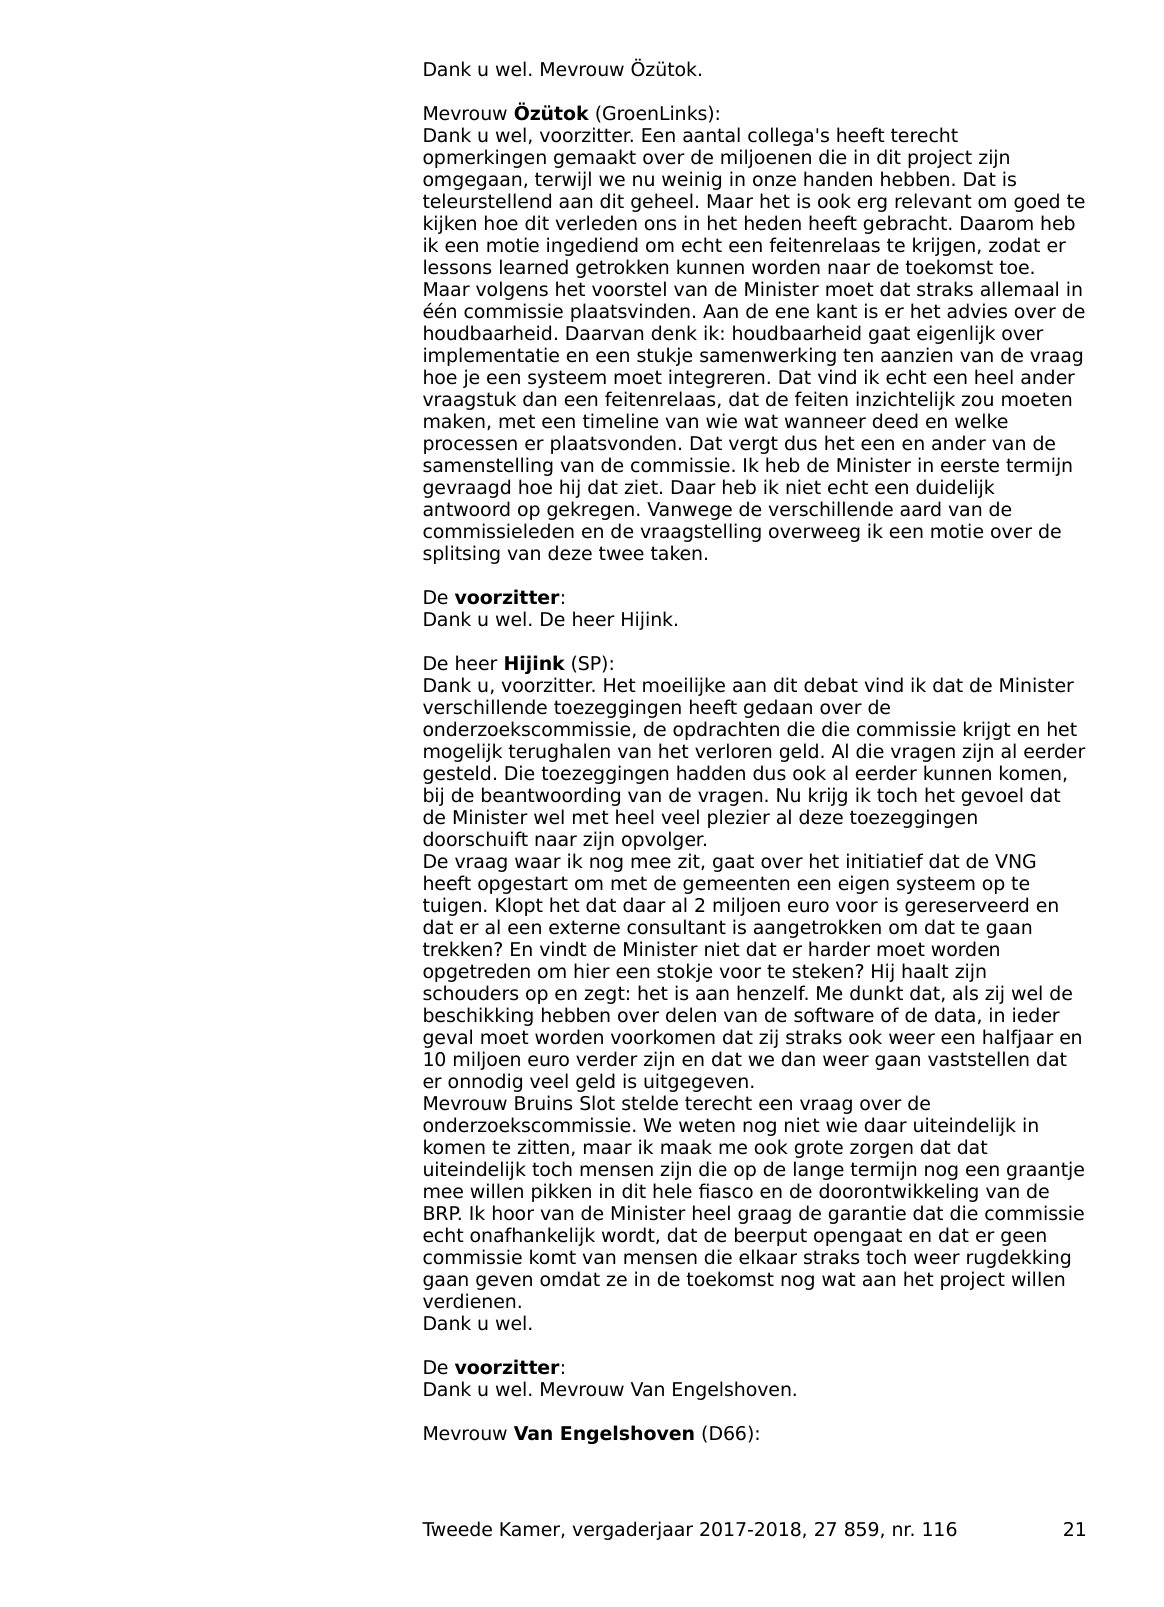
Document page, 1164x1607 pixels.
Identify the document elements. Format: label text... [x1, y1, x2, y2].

text Dank u wel. Mevrouw Van Engelshoven. [422, 1379, 1087, 1401]
text De voorzitter: [422, 587, 1087, 609]
text Mevrouw Bruins Slot stelde terecht een vraag over de onderzoekscommissie. We weten nog niet wie daar uiteindelijk in komen te zitten, maar ik maak me ook grote zorgen dat dat uiteindelijk toch mensen zijn die op de lange termijn nog een graantje mee willen pikken in dit hele fiasco en de doorontwikkeling van de BRP. Ik hoor van de Minister heel graag de garantie dat die commissie echt onafhankelijk wordt, dat de beerput opengaat en dat er geen commissie komt van mensen die elkaar straks toch weer rugdekking gaan geven omdat ze in de toekomst nog wat aan het project willen verdienen. [422, 1093, 1087, 1312]
text De voorzitter: [422, 1357, 1087, 1379]
text De heer Hijink (SP): [422, 653, 1087, 675]
text Dank u, voorzitter. Het moeilijke aan dit debat vind ik dat de Minister verschillende toezeggingen heeft gedaan over de onderzoekscommissie, de opdrachten die die commissie krijgt en het mogelijk terughalen van het verloren geld. Al die vragen zijn al eerder gesteld. Die toezeggingen hadden dus ook al eerder kunnen komen, bij de beantwoording van de vragen. Nu krijg ik toch het gevoel dat de Minister wel met heel veel plezier al deze toezeggingen doorschuift naar zijn opvolger. [422, 675, 1087, 851]
text Mevrouw Van Engelshoven (D66): [422, 1423, 1087, 1445]
text Dank u wel. Mevrouw Özütok. [422, 59, 1087, 81]
text Dank u wel. De heer Hijink. [422, 609, 1087, 631]
text Mevrouw Özütok (GroenLinks): [422, 103, 1087, 125]
text Dank u wel, voorzitter. Een aantal collega's heeft terecht opmerkingen gemaakt over de miljoenen die in dit project zijn omgegaan, terwijl we nu weinig in onze handen hebben. Dat is teleurstellend aan dit geheel. Maar het is ook erg relevant om goed te kijken hoe dit verleden ons in het heden heeft gebracht. Daarom heb ik een motie ingediend om echt een feitenrelaas te krijgen, zodat er lessons learned getrokken kunnen worden naar de toekomst toe. Maar volgens het voorstel van de Minister moet dat straks allemaal in één commissie plaatsvinden. Aan de ene kant is er het advies over de houdbaarheid. Daarvan denk ik: houdbaarheid gaat eigenlijk over implementatie en een stukje samenwerking ten aanzien van de vraag hoe je een systeem moet integreren. Dat vind ik echt een heel ander vraagstuk dan een feitenrelaas, dat de feiten inzichtelijk zou moeten maken, met een timeline van wie wat wanneer deed en welke processen er plaatsvonden. Dat vergt dus het een en ander van de samenstelling van de commissie. Ik heb de Minister in eerste termijn gevraagd hoe hij dat ziet. Daar heb ik niet echt een duidelijk antwoord op gekregen. Vanwege de verschillende aard van de commissieleden en de vraagstelling overweeg ik een motie over de splitsing van deze twee taken. [422, 125, 1087, 565]
text De vraag waar ik nog mee zit, gaat over het initiatief dat de VNG heeft opgestart om met de gemeenten een eigen systeem op te tuigen. Klopt het dat daar al 2 miljoen euro voor is gereserveerd en dat er al een externe consultant is aangetrokken om dat te gaan trekken? En vindt de Minister niet dat er harder moet worden opgetreden om hier een stokje voor te steken? Hij haalt zijn schouders op en zegt: het is aan henzelf. Me dunkt dat, als zij wel de beschikking hebben over delen van de software of de data, in ieder geval moet worden voorkomen dat zij straks ook weer een halfjaar en 10 miljoen euro verder zijn en dat we dan weer gaan vaststellen dat er onnodig veel geld is uitgegeven. [422, 851, 1087, 1093]
text Dank u wel. [422, 1312, 1087, 1334]
